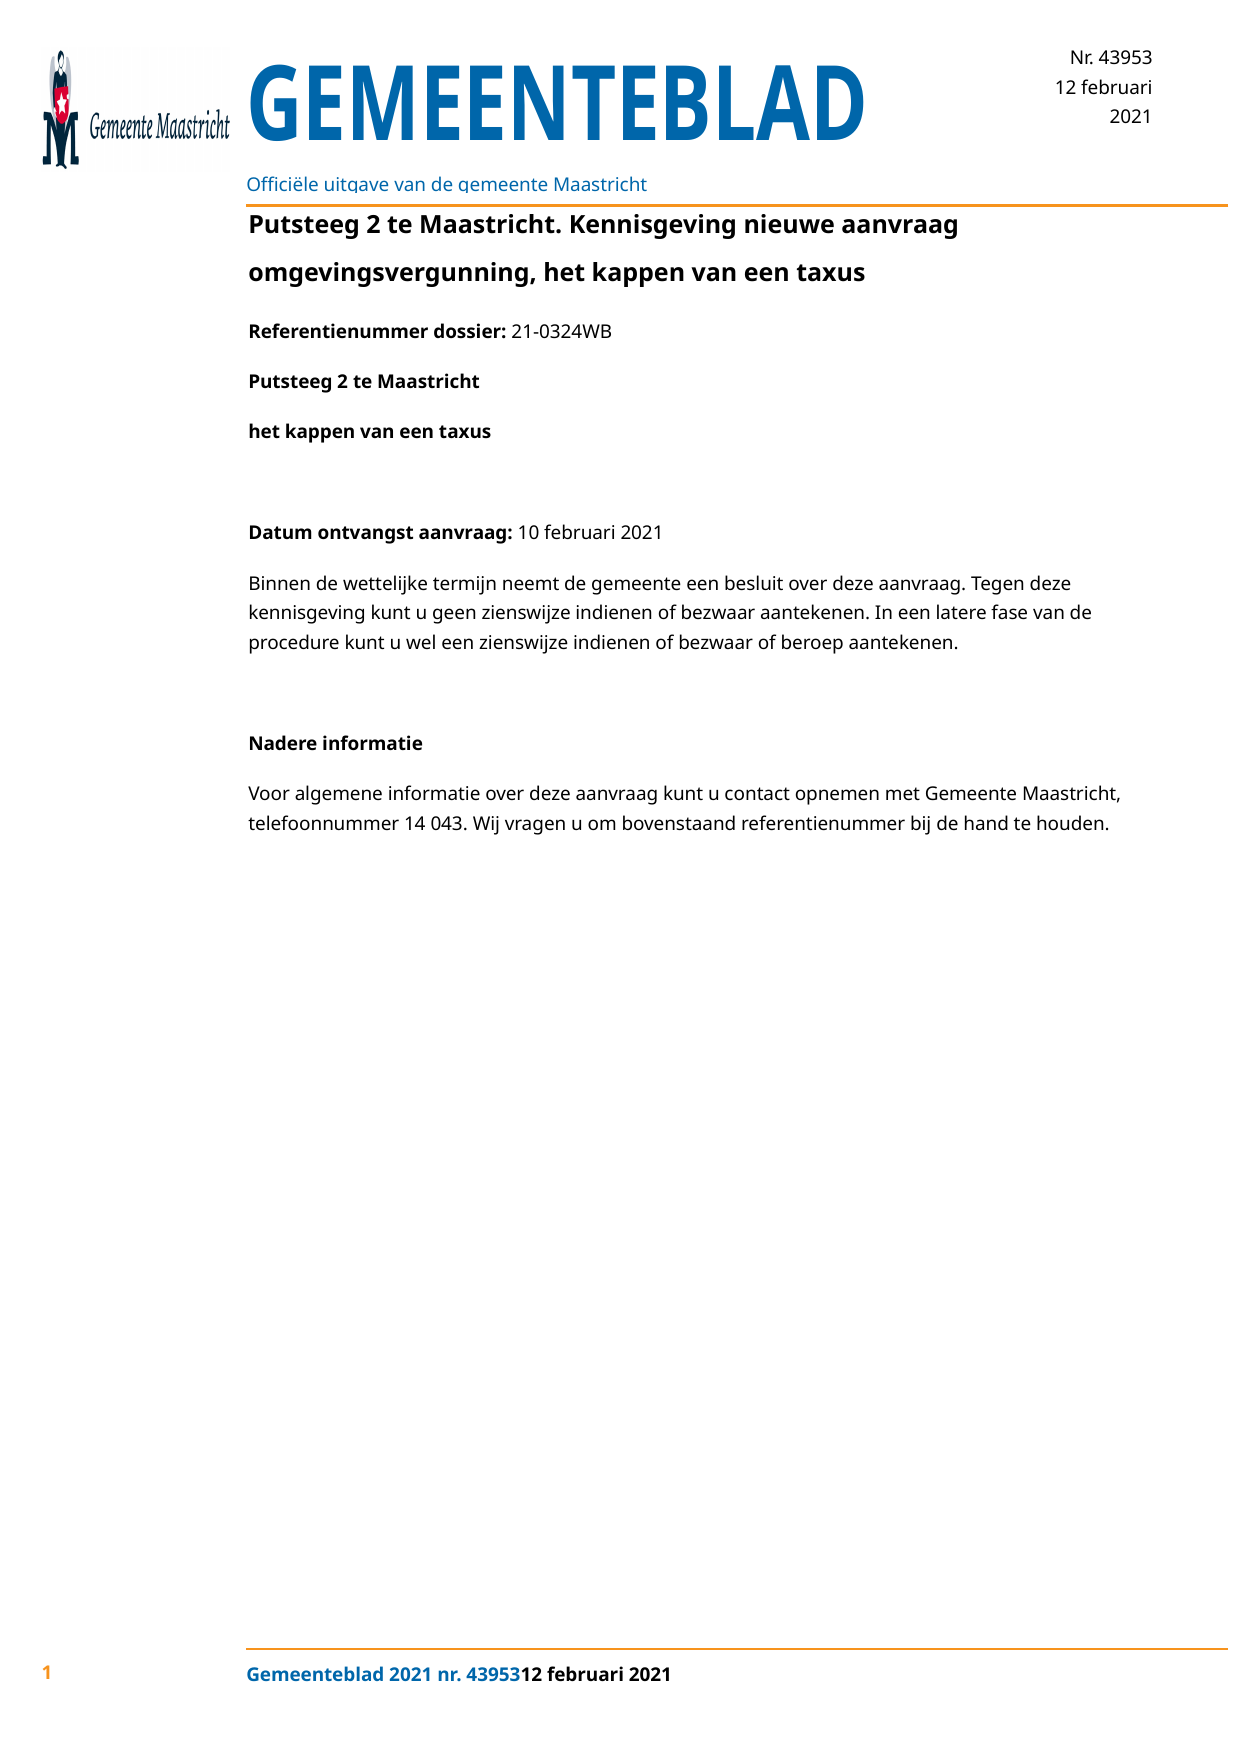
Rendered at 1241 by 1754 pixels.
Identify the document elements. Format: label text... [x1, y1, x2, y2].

text Putsteeg 2 te Maastricht [248, 368, 1152, 394]
text Referentienummer dossier: 21-0324WB [248, 318, 1152, 344]
text Voor algemene informatie over deze aanvraag kunt u contact opnemen met Gemeente Maastricht, telefoonnummer 14 043. Wij vragen u om bovenstaand referentienummer bij de hand te houden. [248, 780, 1152, 836]
text het kappen van een taxus [248, 419, 1152, 444]
picture [41, 47, 231, 172]
text Datum ontvangst aanvraag: 10 februari 2021 [248, 519, 1152, 545]
text Putsteeg 2 te Maastricht. Kennisgeving nieuwe aanvraag omgevingsvergunning, het kappen van een taxus [248, 207, 1152, 288]
text Nadere informatie [248, 730, 1152, 756]
text Binnen de wettelijke termijn neemt de gemeente een besluit over deze aanvraag. Tegen deze kennisgeving kunt u geen zienswijze indienen of bezwaar aantekenen. In een latere fase van de procedure kunt u wel een zienswijze indienen of bezwaar of beroep aantekenen. [248, 570, 1152, 655]
